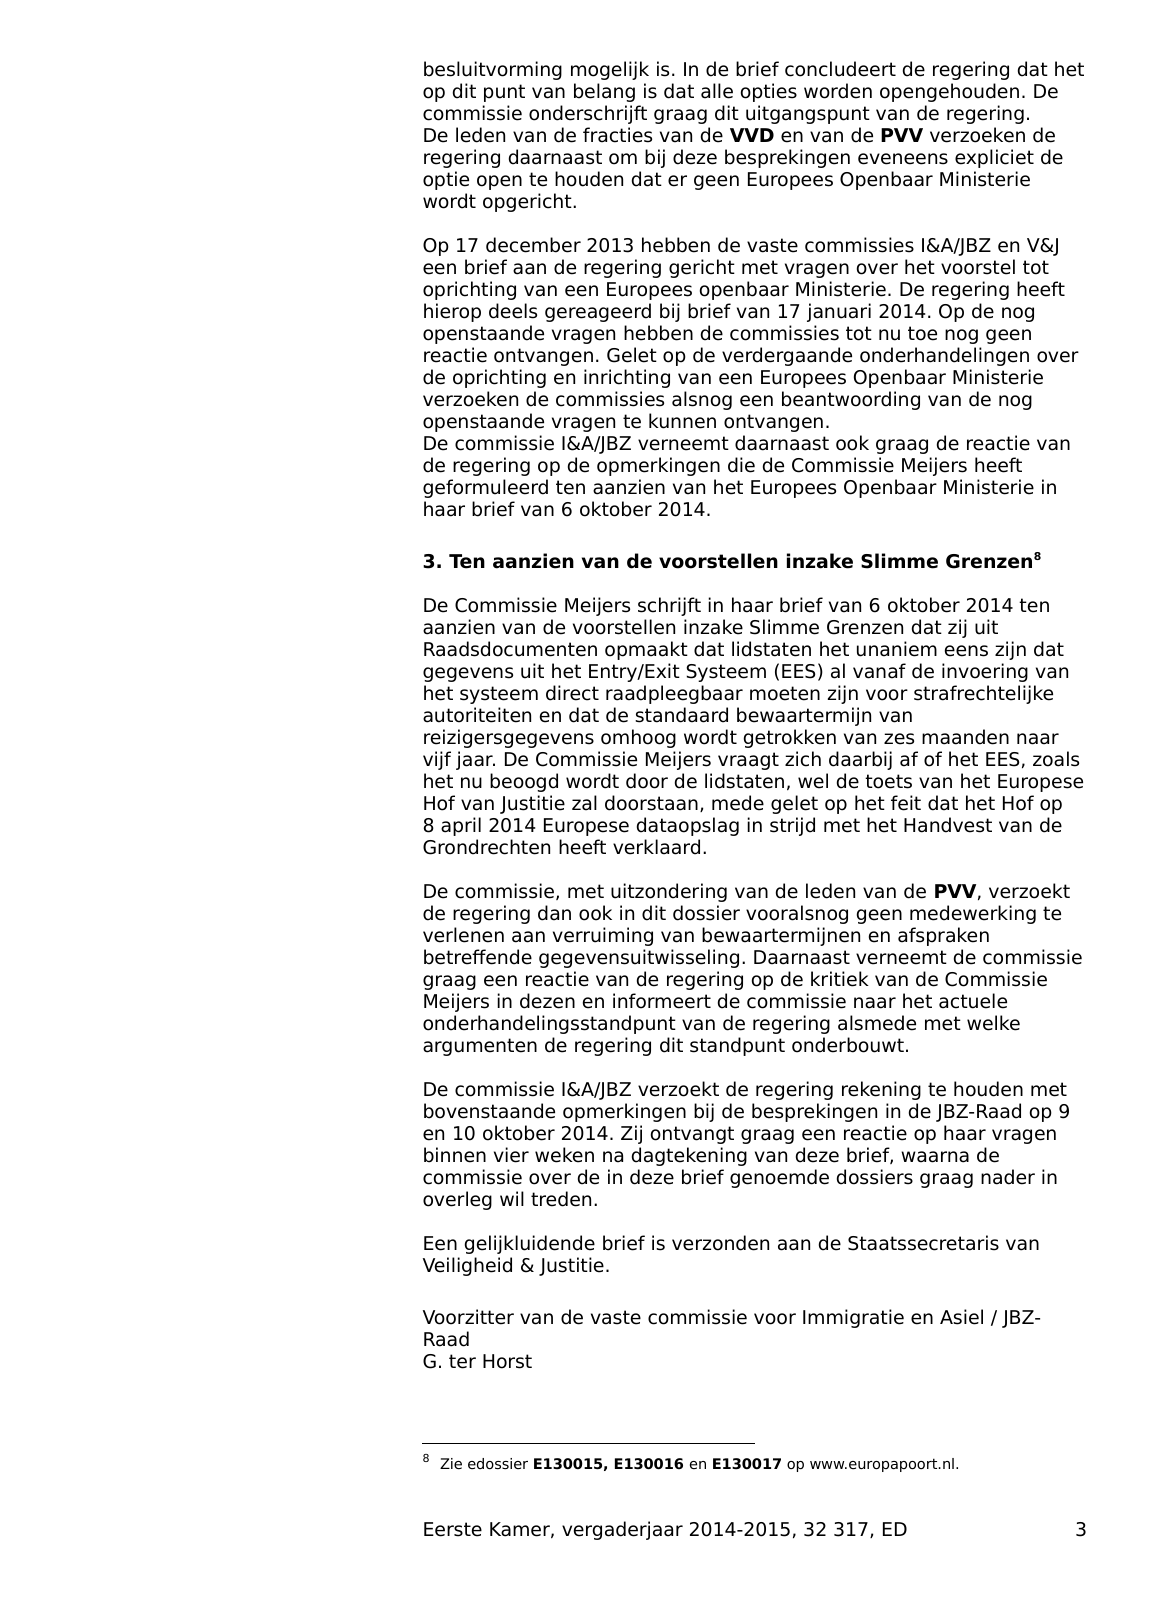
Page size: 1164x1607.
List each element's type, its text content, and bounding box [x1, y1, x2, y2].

text De commissie I&A/JBZ verzoekt de regering rekening te houden met bovenstaande opmerkingen bij de besprekingen in de JBZ-Raad op 9 en 10 oktober 2014. Zij ontvangt graag een reactie op haar vragen binnen vier weken na dagtekening van deze brief, waarna de commissie over de in deze brief genoemde dossiers graag nader in overleg wil treden. [422, 1079, 1087, 1211]
text De commissie I&A/JBZ verneemt daarnaast ook graag de reactie van de regering op de opmerkingen die de Commissie Meijers heeft geformuleerd ten aanzien van het Europees Openbaar Ministerie in haar brief van 6 oktober 2014. [422, 433, 1087, 521]
subtitle 3. Ten aanzien van de voorstellen inzake Slimme Grenzen [422, 551, 1087, 573]
text De leden van de fracties van de VVD en van de PVV verzoeken de regering daarnaast om bij deze besprekingen eveneens expliciet de optie open te houden dat er geen Europees Openbaar Ministerie wordt opgericht. [422, 125, 1087, 213]
text Voorzitter van de vaste commissie voor Immigratie en Asiel / JBZ-Raad G. ter Horst [422, 1307, 1087, 1373]
text Een gelijkluidende brief is verzonden aan de Staatssecretaris van Veiligheid & Justitie. [422, 1233, 1087, 1277]
text De Commissie Meijers schrijft in haar brief van 6 oktober 2014 ten aanzien van de voorstellen inzake Slimme Grenzen dat zij uit Raadsdocumenten opmaakt dat lidstaten het unaniem eens zijn dat gegevens uit het Entry/Exit Systeem (EES) al vanaf de invoering van het systeem direct raadpleegbaar moeten zijn voor strafrechtelijke autoriteiten en dat de standaard bewaartermijn van reizigersgegevens omhoog wordt getrokken van zes maanden naar vijf jaar. De Commissie Meijers vraagt zich daarbij af of het EES, zoals het nu beoogd wordt door de lidstaten, wel de toets van het Europese Hof van Justitie zal doorstaan, mede gelet op het feit dat het Hof op 8 april 2014 Europese dataopslag in strijd met het Handvest van de Grondrechten heeft verklaard. [422, 595, 1087, 859]
text besluitvorming mogelijk is. In de brief concludeert de regering dat het op dit punt van belang is dat alle opties worden opengehouden. De commissie onderschrijft graag dit uitgangspunt van de regering. [422, 59, 1087, 125]
text De commissie, met uitzondering van de leden van de PVV, verzoekt de regering dan ook in dit dossier vooralsnog geen medewerking te verlenen aan verruiming van bewaartermijnen en afspraken betreffende gegevensuitwisseling. Daarnaast verneemt de commissie graag een reactie van de regering op de kritiek van de Commissie Meijers in dezen en informeert de commissie naar het actuele onderhandelingsstandpunt van de regering alsmede met welke argumenten de regering dit standpunt onderbouwt. [422, 881, 1087, 1057]
text Op 17 december 2013 hebben de vaste commissies I&A/JBZ en V&J een brief aan de regering gericht met vragen over het voorstel tot oprichting van een Europees openbaar Ministerie. De regering heeft hierop deels gereageerd bij brief van 17 januari 2014. Op de nog openstaande vragen hebben de commissies tot nu toe nog geen reactie ontvangen. Gelet op de verdergaande onderhandelingen over de oprichting en inrichting van een Europees Openbaar Ministerie verzoeken de commissies alsnog een beantwoording van de nog openstaande vragen te kunnen ontvangen. [422, 235, 1087, 433]
text Zie edossier E130015, E130016 en E130017 op www.europapoort.nl. [422, 1452, 1087, 1474]
